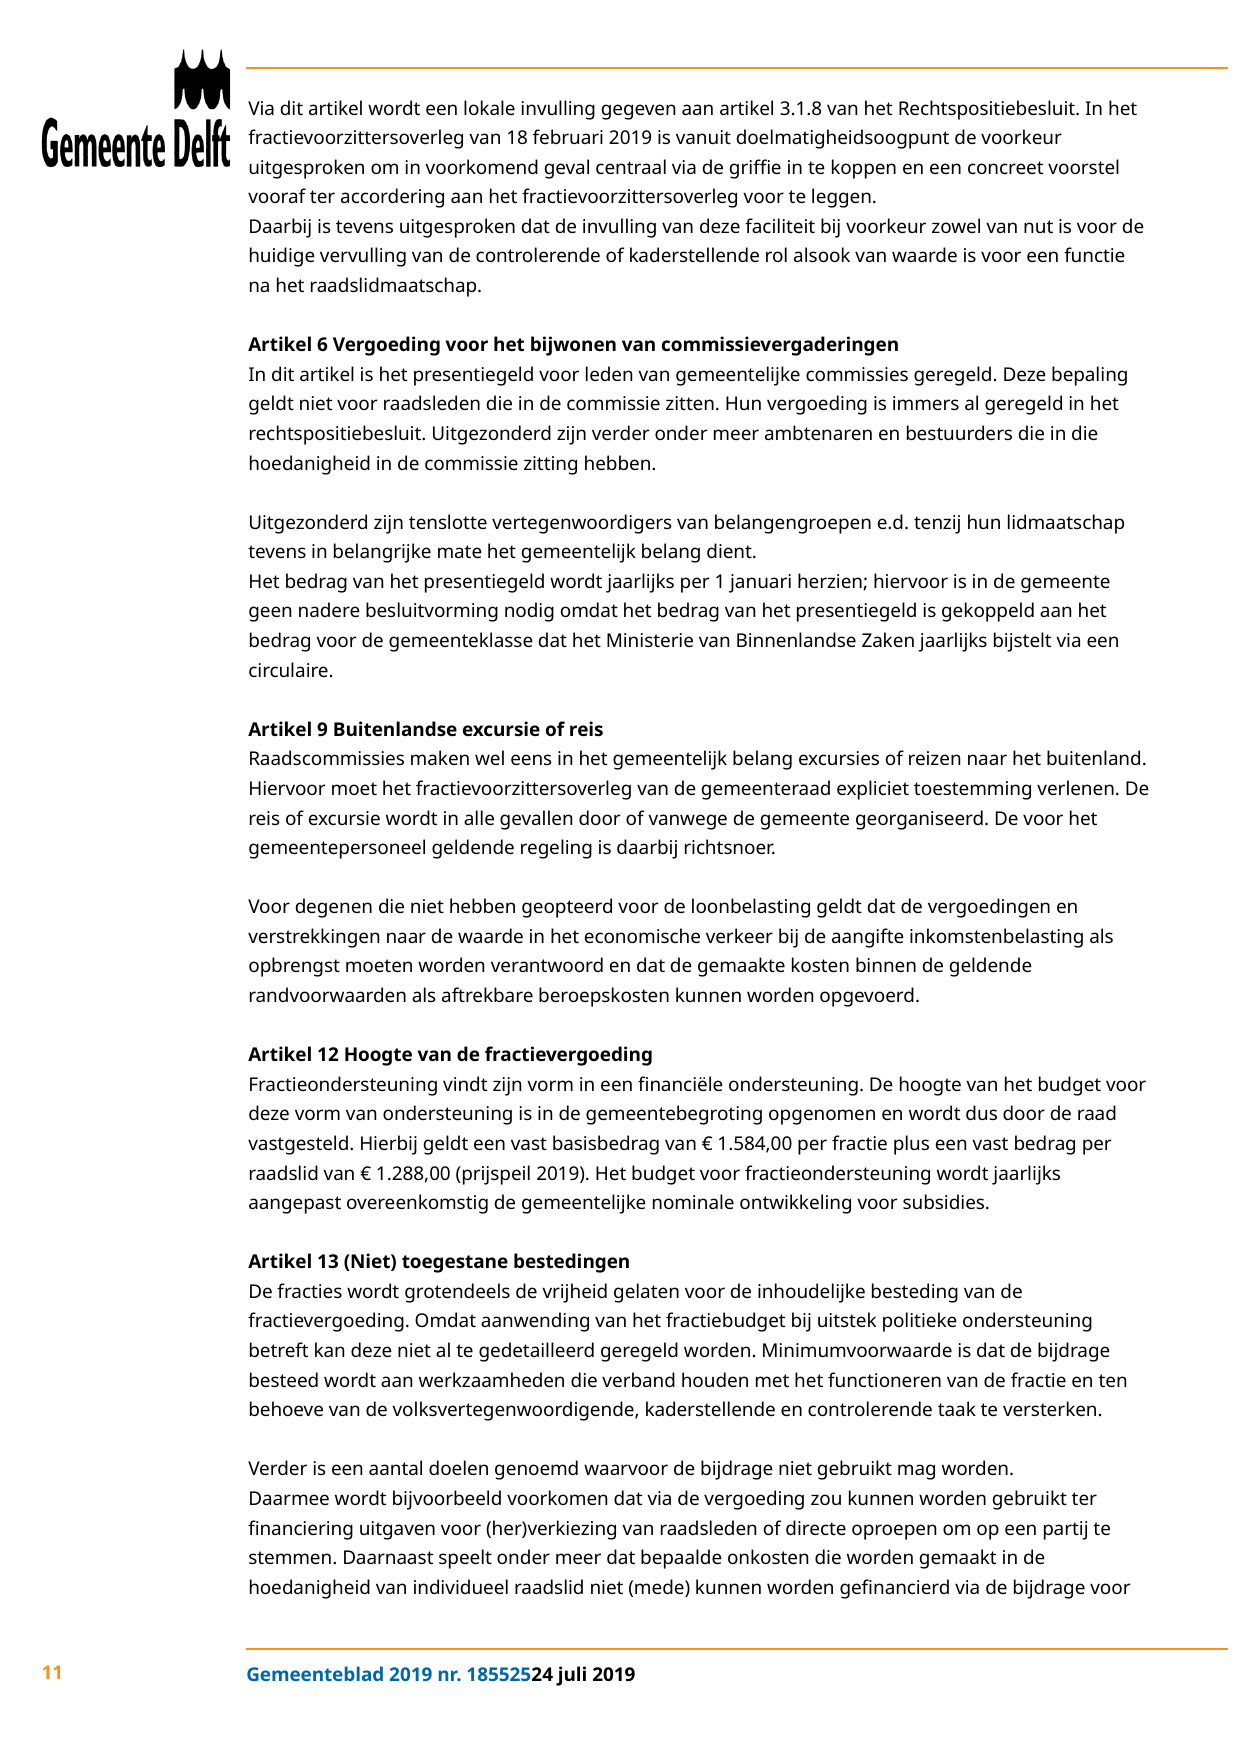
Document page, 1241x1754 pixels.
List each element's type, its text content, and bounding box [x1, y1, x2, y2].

text Uitgezonderd zijn tenslotte vertegenwoordigers van belangengroepen e.d. tenzij hun lidmaatschap tevens in belangrijke mate het gemeentelijk belang dient. [248, 509, 1152, 564]
text De fracties wordt grotendeels de vrijheid gelaten voor de inhoudelijke besteding van de fractievergoeding. Omdat aanwending van het fractiebudget bij uitstek politieke ondersteuning betreft kan deze niet al te gedetailleerd geregeld worden. Minimumvoorwaarde is dat de bijdrage besteed wordt aan werkzaamheden die verband houden met het functioneren van de fractie en ten behoeve van de volksvertegenwoordigende, kaderstellende en controlerende taak te versterken. [248, 1278, 1152, 1422]
text Het bedrag van het presentiegeld wordt jaarlijks per 1 januari herzien; hiervoor is in de gemeente geen nadere besluitvorming nodig omdat het bedrag van het presentiegeld is gekoppeld aan het bedrag voor de gemeenteklasse dat het Ministerie van Binnenlandse Zaken jaarlijks bijstelt via een circulaire. [248, 568, 1152, 683]
text Daarbij is tevens uitgesproken dat de invulling van deze faciliteit bij voorkeur zowel van nut is voor de huidige vervulling van de controlerende of kaderstellende rol alsook van waarde is voor een functie na het raadslidmaatschap. [248, 213, 1152, 298]
text Verder is een aantal doelen genoemd waarvoor de bijdrage niet gebruikt mag worden. [248, 1456, 1152, 1481]
text Raadscommissies maken wel eens in het gemeentelijk belang excursies of reizen naar het buitenland. Hiervoor moet het fractievoorzittersoverleg van de gemeenteraad expliciet toestemming verlenen. De reis of excursie wordt in alle gevallen door of vanwege de gemeente georganiseerd. De voor het gemeentepersoneel geldende regeling is daarbij richtsnoer. [248, 746, 1152, 860]
picture [41, 47, 231, 172]
text Artikel 6 Vergoeding voor het bijwonen van commissievergaderingen [248, 331, 1152, 357]
text Voor degenen die niet hebben geopteerd voor de loonbelasting geldt dat de vergoedingen en verstrekkingen naar de waarde in het economische verkeer bij de aangifte inkomstenbelasting als opbrengst moeten worden verantwoord en dat de gemaakte kosten binnen de geldende randvoorwaarden als aftrekbare beroepskosten kunnen worden opgevoerd. [248, 893, 1152, 1008]
text Via dit artikel wordt een lokale invulling gegeven aan artikel 3.1.8 van het Rechtspositiebesluit. In het fractievoorzittersoverleg van 18 februari 2019 is vanuit doelmatigheidsoogpunt de voorkeur uitgesproken om in voorkomend geval centraal via de griffie in te koppen en een concreet voorstel vooraf ter accordering aan het fractievoorzittersoverleg voor te leggen. [248, 95, 1152, 209]
text Fractieondersteuning vindt zijn vorm in een financiële ondersteuning. De hoogte van het budget voor deze vorm van ondersteuning is in de gemeentebegroting opgenomen en wordt dus door de raad vastgesteld. Hierbij geldt een vast basisbedrag van € 1.584,00 per fractie plus een vast bedrag per raadslid van € 1.288,00 (prijspeil 2019). Het budget voor fractieondersteuning wordt jaarlijks aangepast overeenkomstig de gemeentelijke nominale ontwikkeling voor subsidies. [248, 1071, 1152, 1215]
text Artikel 9 Buitenlandse excursie of reis [248, 716, 1152, 742]
text Artikel 12 Hoogte van de fractievergoeding [248, 1041, 1152, 1067]
text Daarmee wordt bijvoorbeeld voorkomen dat via de vergoeding zou kunnen worden gebruikt ter financiering uitgaven voor (her)verkiezing van raadsleden of directe oproepen om op een partij te stemmen. Daarnaast speelt onder meer dat bepaalde onkosten die worden gemaakt in de hoedanigheid van individueel raadslid niet (mede) kunnen worden gefinancierd via de bijdrage voor [248, 1485, 1152, 1600]
text Artikel 13 (Niet) toegestane bestedingen [248, 1248, 1152, 1274]
text In dit artikel is het presentiegeld voor leden van gemeentelijke commissies geregeld. Deze bepaling geldt niet voor raadsleden die in de commissie zitten. Hun vergoeding is immers al geregeld in het rechtspositiebesluit. Uitgezonderd zijn verder onder meer ambtenaren en bestuurders die in die hoedanigheid in de commissie zitting hebben. [248, 361, 1152, 476]
